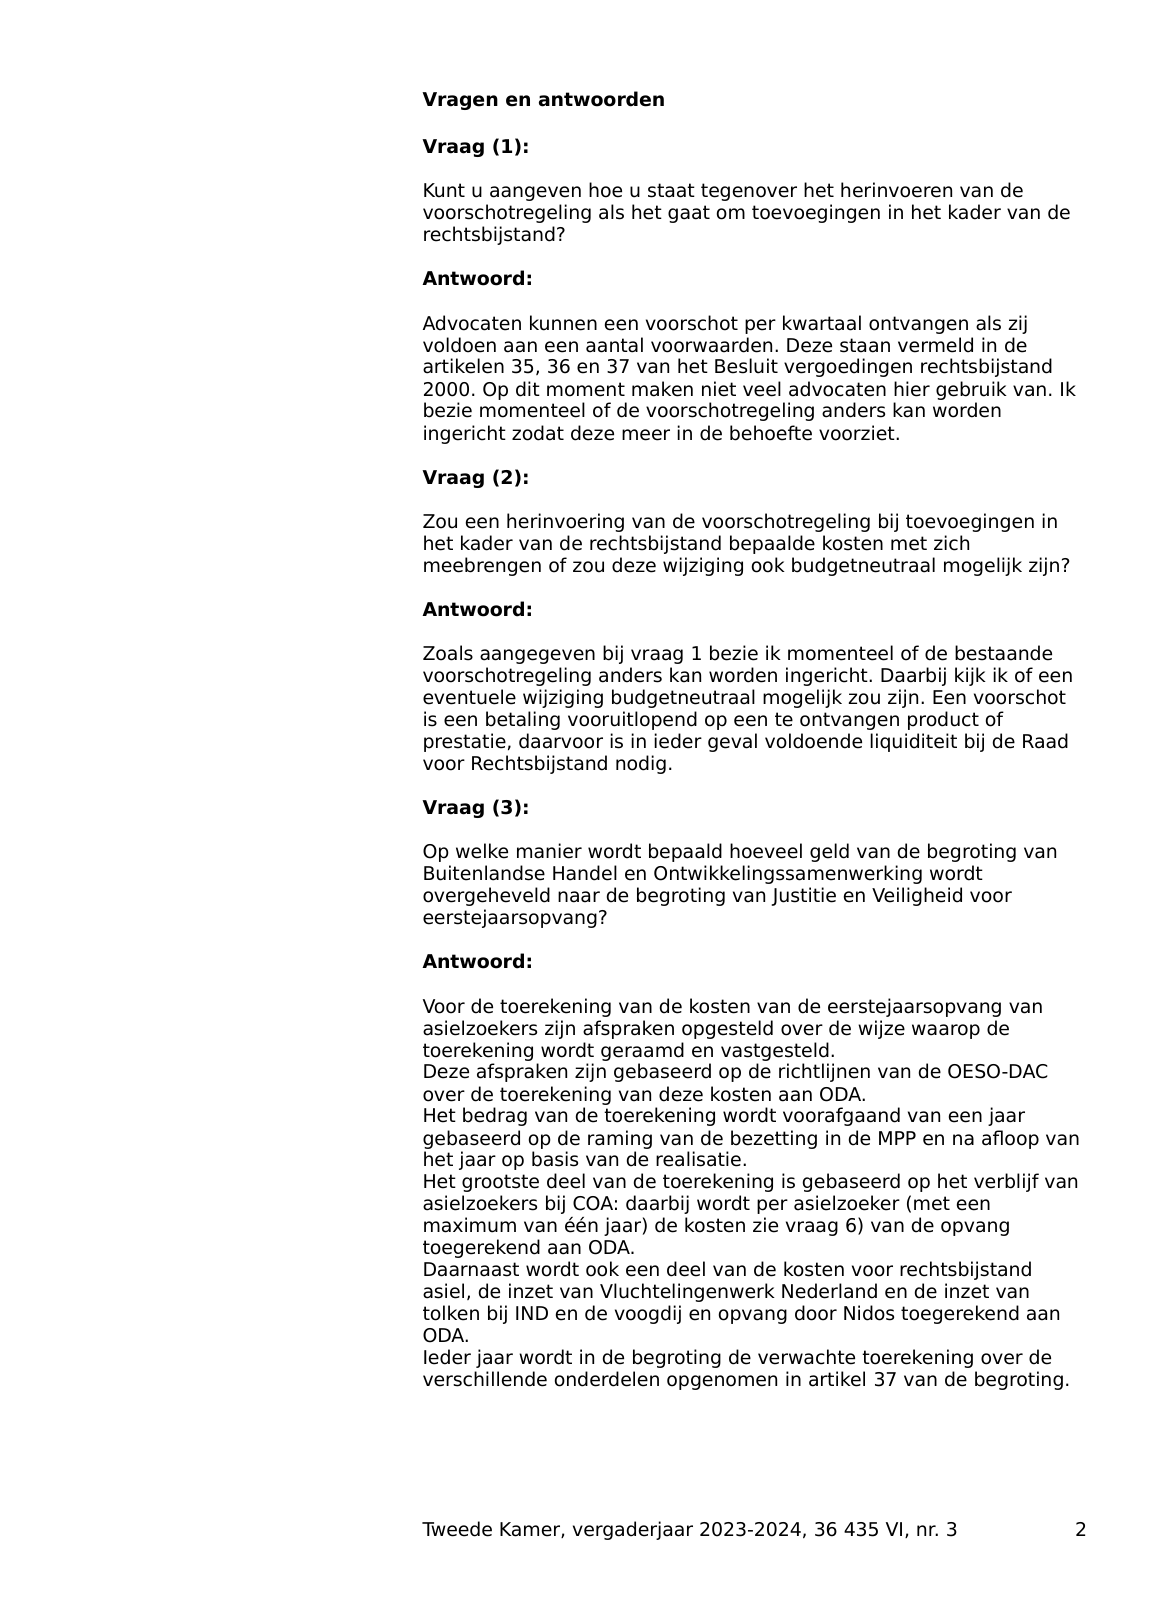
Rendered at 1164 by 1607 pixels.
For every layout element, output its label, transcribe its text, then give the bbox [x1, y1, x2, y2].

text Advocaten kunnen een voorschot per kwartaal ontvangen als zij voldoen aan een aantal voorwaarden. Deze staan vermeld in de artikelen 35, 36 en 37 van het Besluit vergoedingen rechtsbijstand 2000. Op dit moment maken niet veel advocaten hier gebruik van. Ik bezie momenteel of de voorschotregeling anders kan worden ingericht zodat deze meer in de behoefte voorziet. [422, 312, 1087, 444]
text Deze afspraken zijn gebaseerd op de richtlijnen van de OESO-DAC over de toerekening van deze kosten aan ODA. [422, 1061, 1087, 1105]
text Ieder jaar wordt in de begroting de verwachte toerekening over de verschillende onderdelen opgenomen in artikel 37 van de begroting. [422, 1347, 1087, 1391]
subtitle Vraag (3): [422, 797, 1087, 819]
text Voor de toerekening van de kosten van de eerstejaarsopvang van asielzoekers zijn afspraken opgesteld over de wijze waarop de toerekening wordt geraamd en vastgesteld. [422, 996, 1087, 1061]
subtitle Antwoord: [422, 268, 1087, 290]
subtitle Vraag (1): [422, 136, 1087, 158]
text Het bedrag van de toerekening wordt voorafgaand van een jaar gebaseerd op de raming van de bezetting in de MPP en na afloop van het jaar op basis van de realisatie. [422, 1105, 1087, 1171]
subtitle Antwoord: [422, 951, 1087, 973]
text Zou een herinvoering van de voorschotregeling bij toevoegingen in het kader van de rechtsbijstand bepaalde kosten met zich meebrengen of zou deze wijziging ook budgetneutraal mogelijk zijn? [422, 511, 1087, 577]
subtitle Vragen en antwoorden [422, 89, 1087, 111]
text Kunt u aangeven hoe u staat tegenover het herinvoeren van de voorschotregeling als het gaat om toevoegingen in het kader van de rechtsbijstand? [422, 180, 1087, 246]
text Daarnaast wordt ook een deel van de kosten voor rechtsbijstand asiel, de inzet van Vluchtelingenwerk Nederland en de inzet van tolken bij IND en de voogdij en opvang door Nidos toegerekend aan ODA. [422, 1259, 1087, 1347]
text Op welke manier wordt bepaald hoeveel geld van de begroting van Buitenlandse Handel en Ontwikkelingssamenwerking wordt overgeheveld naar de begroting van Justitie en Veiligheid voor eerstejaarsopvang? [422, 841, 1087, 929]
text Het grootste deel van de toerekening is gebaseerd op het verblijf van asielzoekers bij COA: daarbij wordt per asielzoeker (met een maximum van één jaar) de kosten zie vraag 6) van de opvang toegerekend aan ODA. [422, 1171, 1087, 1259]
text Zoals aangegeven bij vraag 1 bezie ik momenteel of de bestaande voorschotregeling anders kan worden ingericht. Daarbij kijk ik of een eventuele wijziging budgetneutraal mogelijk zou zijn. Een voorschot is een betaling vooruitlopend op een te ontvangen product of prestatie, daarvoor is in ieder geval voldoende liquiditeit bij de Raad voor Rechtsbijstand nodig. [422, 643, 1087, 775]
subtitle Antwoord: [422, 599, 1087, 621]
subtitle Vraag (2): [422, 467, 1087, 488]
